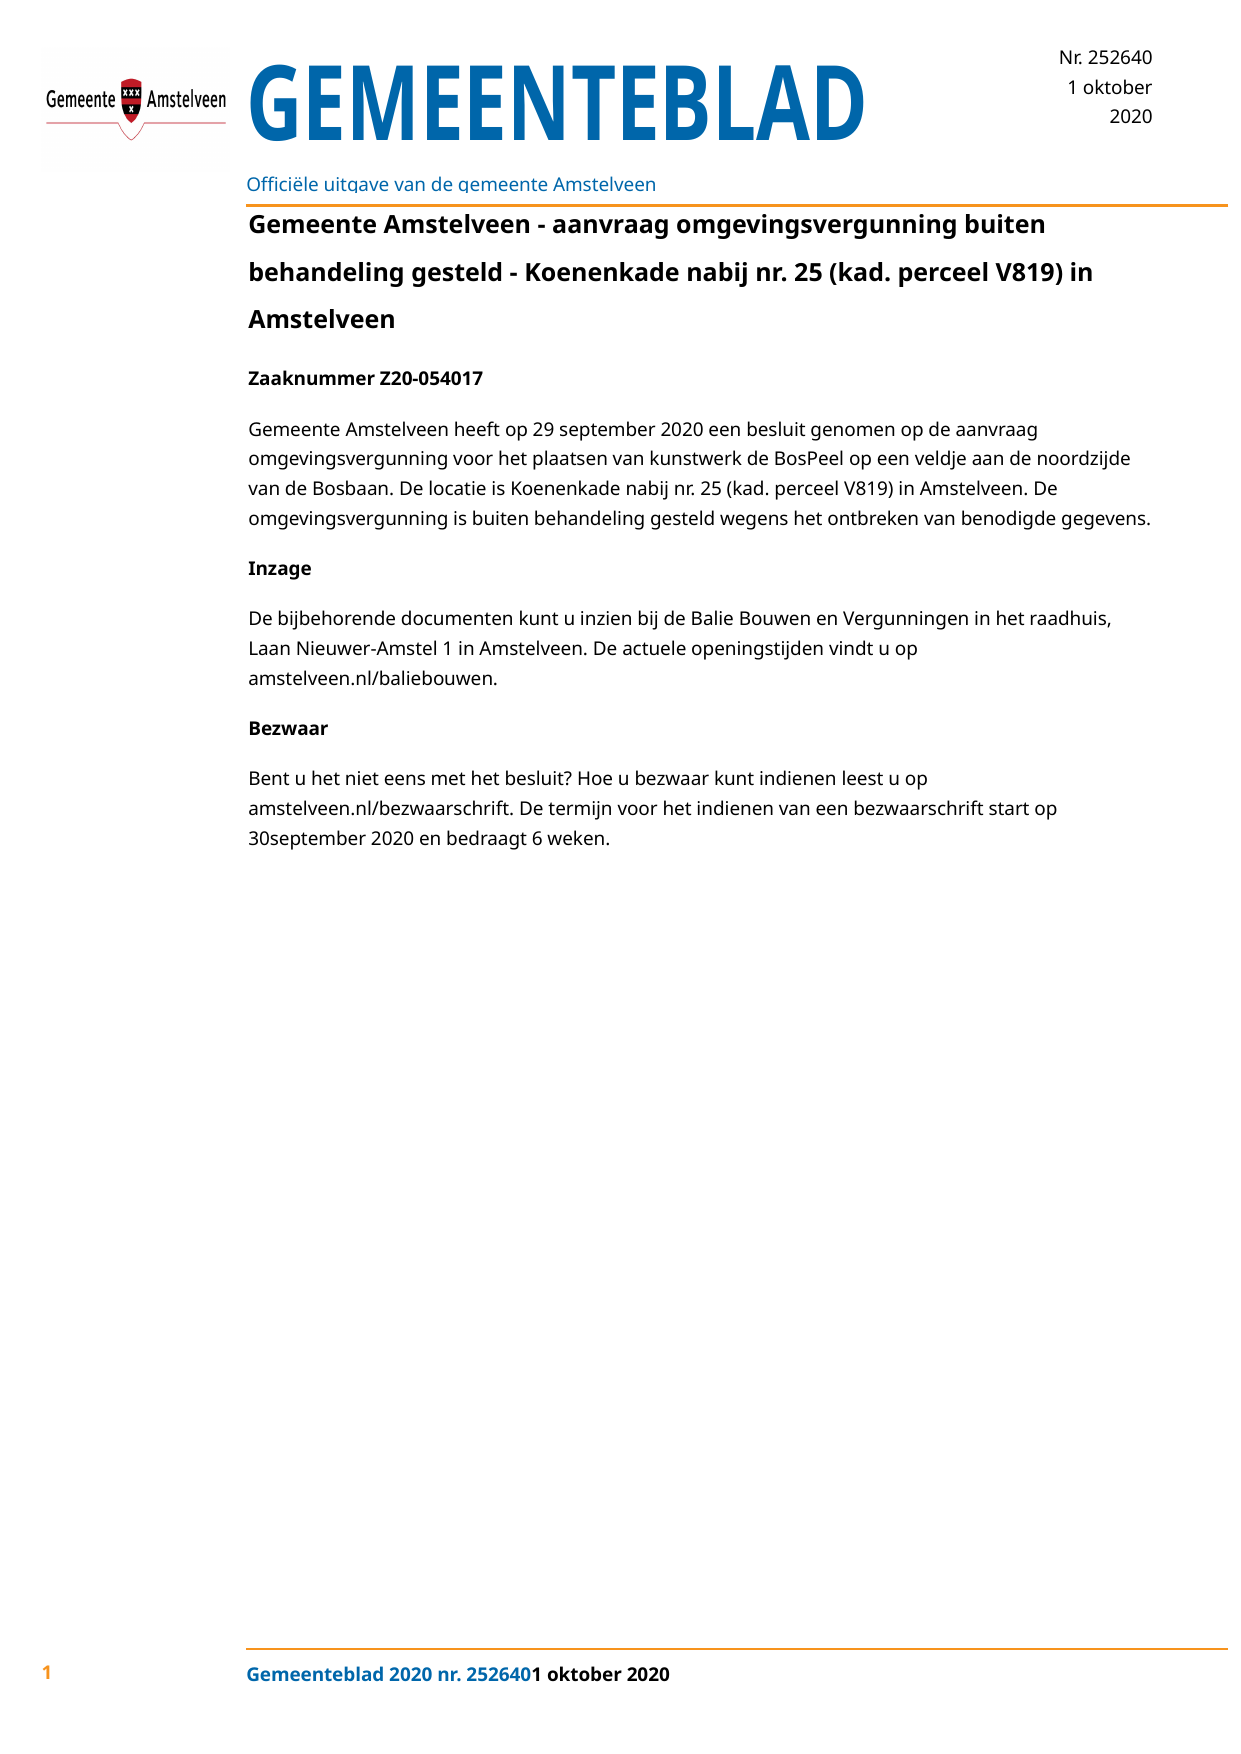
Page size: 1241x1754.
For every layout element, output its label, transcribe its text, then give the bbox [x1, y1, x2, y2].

text Gemeente Amstelveen heeft op 29 september 2020 een besluit genomen op de aanvraag omgevingsvergunning voor het plaatsen van kunstwerk de BosPeel op een veldje aan de noordzijde van de Bosbaan. De locatie is Koenenkade nabij nr. 25 (kad. perceel V819) in Amstelveen. De omgevingsvergunning is buiten behandeling gesteld wegens het ontbreken van benodigde gegevens. [248, 416, 1152, 530]
text Inzage [248, 555, 1152, 581]
text Bent u het niet eens met het besluit? Hoe u bezwaar kunt indienen leest u op amstelveen.nl/bezwaarschrift. De termijn voor het indienen van een bezwaarschrift start op 30september 2020 en bedraagt 6 weken. [248, 766, 1152, 850]
text Zaaknummer Z20-054017 [248, 366, 1152, 391]
text Bezwaar [248, 715, 1152, 741]
text Gemeente Amstelveen - aanvraag omgevingsvergunning buiten behandeling gesteld - Koenenkade nabij nr. 25 (kad. perceel V819) in Amstelveen [248, 207, 1152, 336]
picture [41, 47, 231, 172]
text De bijbehorende documenten kunt u inzien bij de Balie Bouwen en Vergunningen in het raadhuis, Laan Nieuwer-Amstel 1 in Amstelveen. De actuele openingstijden vindt u op amstelveen.nl/baliebouwen. [248, 606, 1152, 690]
